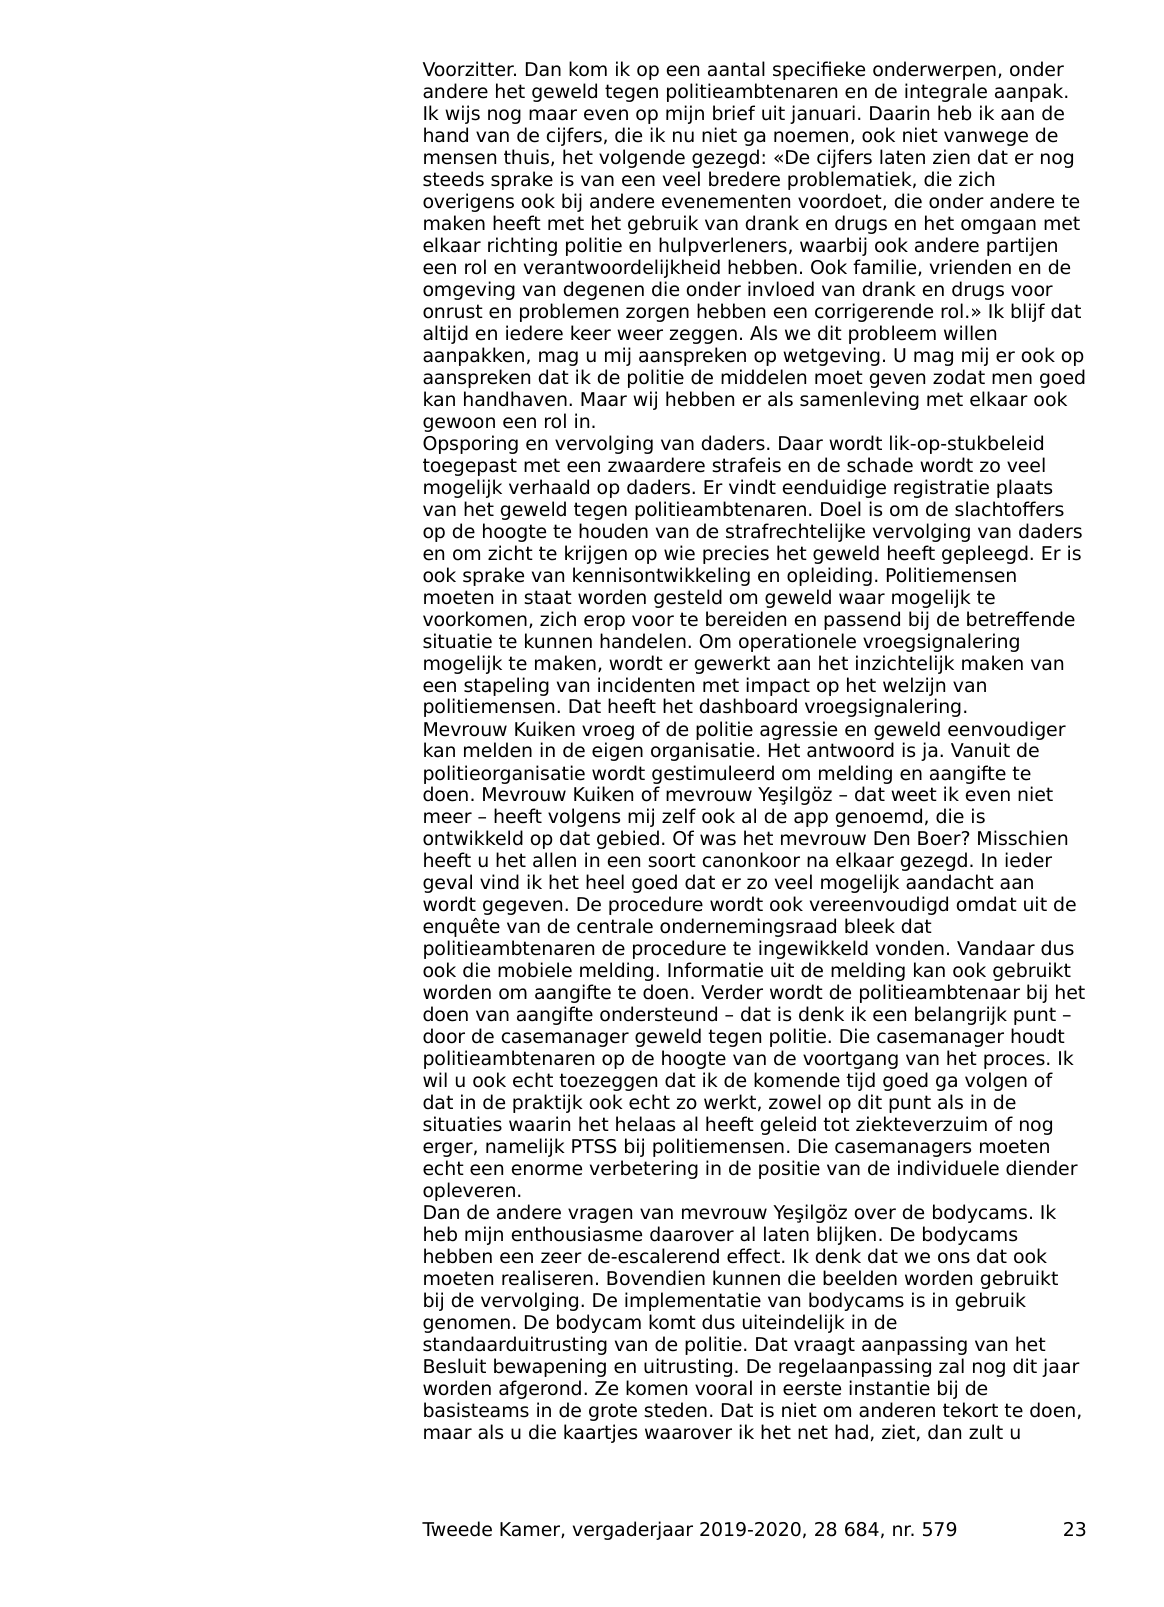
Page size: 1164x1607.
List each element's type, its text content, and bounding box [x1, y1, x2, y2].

text Dan de andere vragen van mevrouw Yeşilgöz over de bodycams. Ik heb mijn enthousiasme daarover al laten blijken. De bodycams hebben een zeer de-escalerend effect. Ik denk dat we ons dat ook moeten realiseren. Bovendien kunnen die beelden worden gebruikt bij de vervolging. De implementatie van bodycams is in gebruik genomen. De bodycam komt dus uiteindelijk in de standaarduitrusting van de politie. Dat vraagt aanpassing van het Besluit bewapening en uitrusting. De regelaanpassing zal nog dit jaar worden afgerond. Ze komen vooral in eerste instantie bij de basisteams in de grote steden. Dat is niet om anderen tekort te doen, maar als u die kaartjes waarover ik het net had, ziet, dan zult u [422, 1202, 1087, 1444]
text Voorzitter. Dan kom ik op een aantal specifieke onderwerpen, onder andere het geweld tegen politieambtenaren en de integrale aanpak. Ik wijs nog maar even op mijn brief uit januari. Daarin heb ik aan de hand van de cijfers, die ik nu niet ga noemen, ook niet vanwege de mensen thuis, het volgende gezegd: «De cijfers laten zien dat er nog steeds sprake is van een veel bredere problematiek, die zich overigens ook bij andere evenementen voordoet, die onder andere te maken heeft met het gebruik van drank en drugs en het omgaan met elkaar richting politie en hulpverleners, waarbij ook andere partijen een rol en verantwoordelijkheid hebben. Ook familie, vrienden en de omgeving van degenen die onder invloed van drank en drugs voor onrust en problemen zorgen hebben een corrigerende rol.» Ik blijf dat altijd en iedere keer weer zeggen. Als we dit probleem willen aanpakken, mag u mij aanspreken op wetgeving. U mag mij er ook op aanspreken dat ik de politie de middelen moet geven zodat men goed kan handhaven. Maar wij hebben er als samenleving met elkaar ook gewoon een rol in. [422, 59, 1087, 433]
text Mevrouw Kuiken vroeg of de politie agressie en geweld eenvoudiger kan melden in de eigen organisatie. Het antwoord is ja. Vanuit de politieorganisatie wordt gestimuleerd om melding en aangifte te doen. Mevrouw Kuiken of mevrouw Yeşilgöz – dat weet ik even niet meer – heeft volgens mij zelf ook al de app genoemd, die is ontwikkeld op dat gebied. Of was het mevrouw Den Boer? Misschien heeft u het allen in een soort canonkoor na elkaar gezegd. In ieder geval vind ik het heel goed dat er zo veel mogelijk aandacht aan wordt gegeven. De procedure wordt ook vereenvoudigd omdat uit de enquête van de centrale ondernemingsraad bleek dat politieambtenaren de procedure te ingewikkeld vonden. Vandaar dus ook die mobiele melding. Informatie uit de melding kan ook gebruikt worden om aangifte te doen. Verder wordt de politieambtenaar bij het doen van aangifte ondersteund – dat is denk ik een belangrijk punt – door de casemanager geweld tegen politie. Die casemanager houdt politieambtenaren op de hoogte van de voortgang van het proces. Ik wil u ook echt toezeggen dat ik de komende tijd goed ga volgen of dat in de praktijk ook echt zo werkt, zowel op dit punt als in de situaties waarin het helaas al heeft geleid tot ziekteverzuim of nog erger, namelijk PTSS bij politiemensen. Die casemanagers moeten echt een enorme verbetering in de positie van de individuele diender opleveren. [422, 718, 1087, 1202]
text Opsporing en vervolging van daders. Daar wordt lik-op-stukbeleid toegepast met een zwaardere strafeis en de schade wordt zo veel mogelijk verhaald op daders. Er vindt eenduidige registratie plaats van het geweld tegen politieambtenaren. Doel is om de slachtoffers op de hoogte te houden van de strafrechtelijke vervolging van daders en om zicht te krijgen op wie precies het geweld heeft gepleegd. Er is ook sprake van kennisontwikkeling en opleiding. Politiemensen moeten in staat worden gesteld om geweld waar mogelijk te voorkomen, zich erop voor te bereiden en passend bij de betreffende situatie te kunnen handelen. Om operationele vroegsignalering mogelijk te maken, wordt er gewerkt aan het inzichtelijk maken van een stapeling van incidenten met impact op het welzijn van politiemensen. Dat heeft het dashboard vroegsignalering. [422, 433, 1087, 718]
